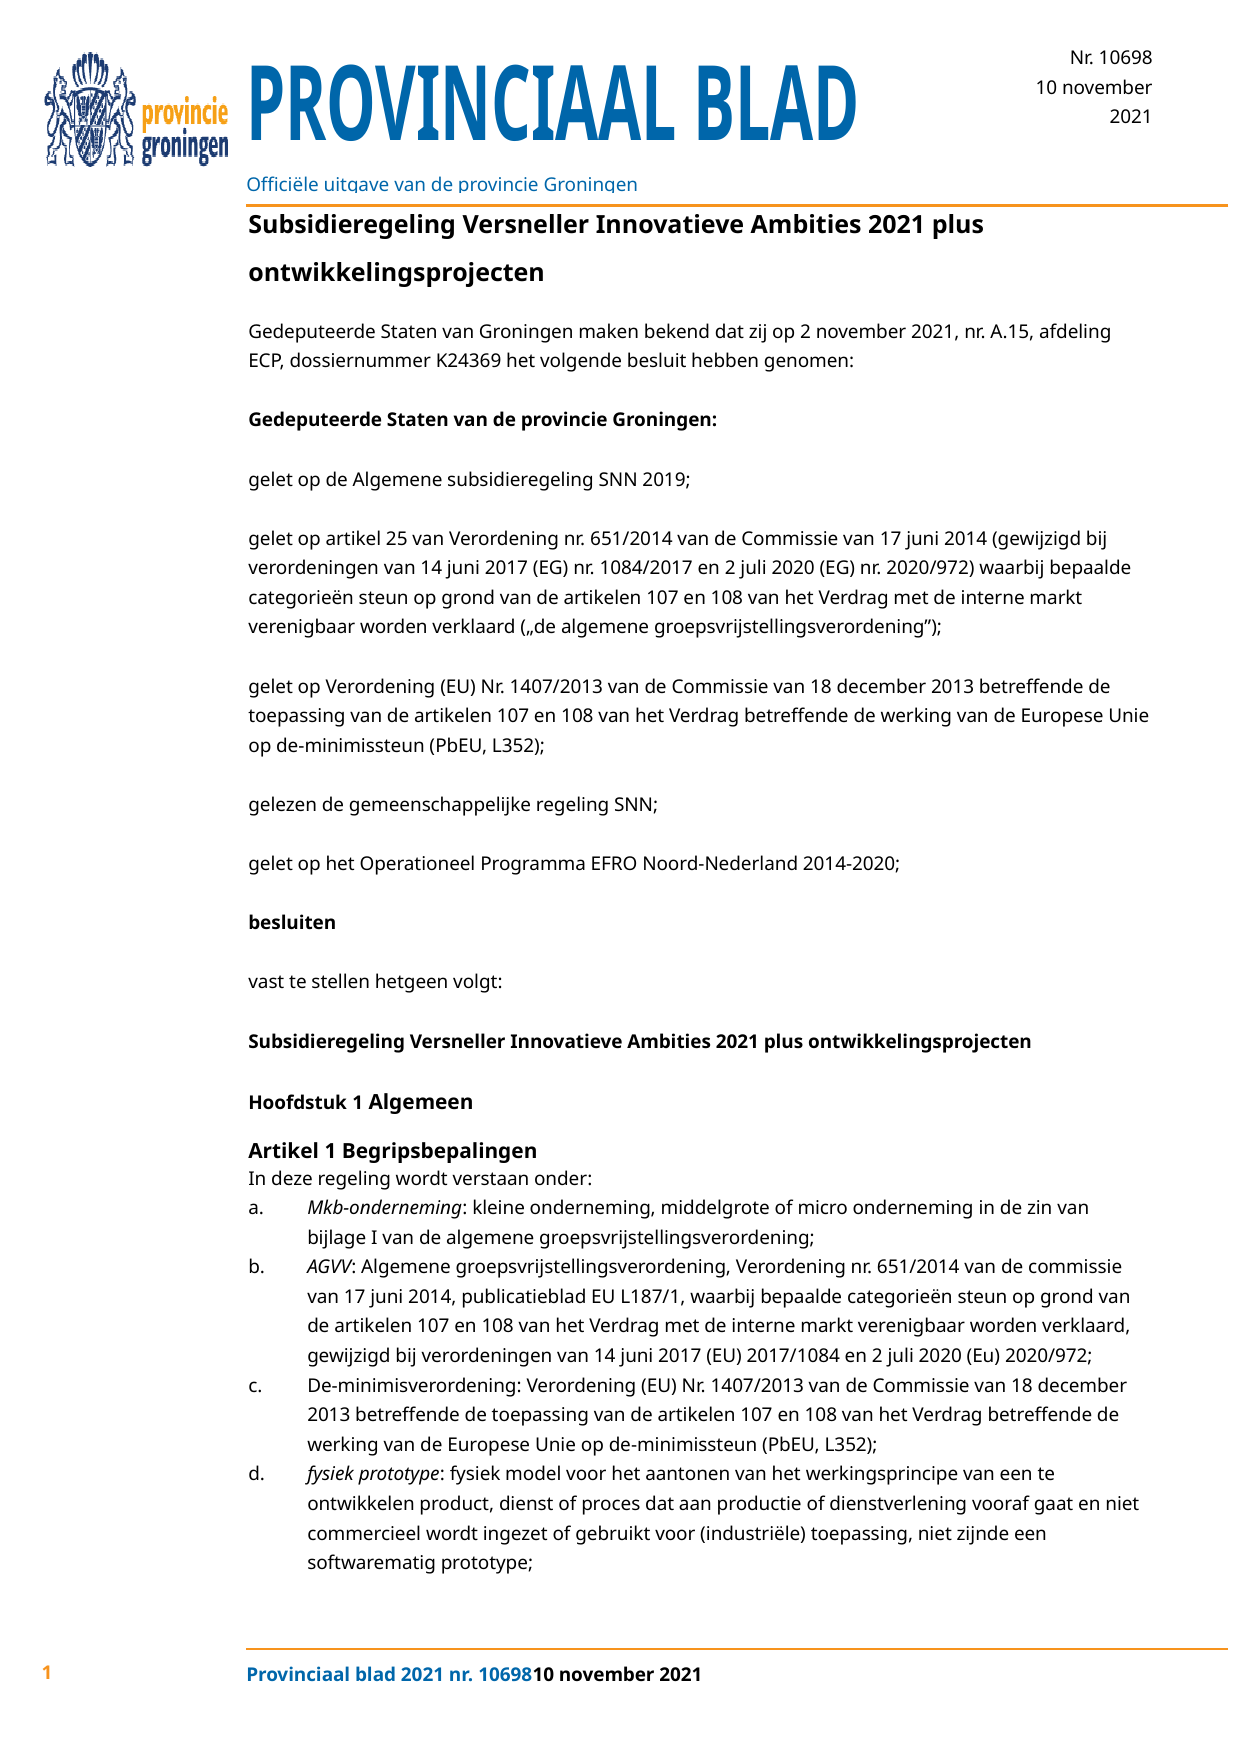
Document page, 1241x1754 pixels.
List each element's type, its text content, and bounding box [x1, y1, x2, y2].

text Artikel 1 Begripsbepalingen [248, 1136, 1152, 1165]
list AGVV: Algemene groepsvrijstellingsverordening, Verordening nr. 651/2014 van de commissie van 17 juni 2014, publicatieblad EU L187/1, waarbij bepaalde categorieën steun op grond van de artikelen 107 en 108 van het Verdrag met de interne markt verenigbaar worden verklaard, gewijzigd bij verordeningen van 14 juni 2017 (EU) 2017/1084 en 2 juli 2020 (Eu) 2020/972; [248, 1253, 1152, 1368]
picture [41, 47, 231, 172]
text Subsidieregeling Versneller Innovatieve Ambities 2021 plus ontwikkelingsprojecten [248, 1028, 1152, 1054]
text gelet op Verordening (EU) Nr. 1407/2013 van de Commissie van 18 december 2013 betreffende de toepassing van de artikelen 107 en 108 van het Verdrag betreffende de werking van de Europese Unie op de-minimissteun (PbEU, L352); [248, 673, 1152, 758]
text besluiten [248, 909, 1152, 935]
text Gedeputeerde Staten van de provincie Groningen: [248, 407, 1152, 432]
text Hoofdstuk 1 Algemeen [248, 1087, 1152, 1116]
list Mkb-onderneming: kleine onderneming, middelgrote of micro onderneming in de zin van bijlage I van de algemene groepsvrijstellingsverordening; [248, 1194, 1152, 1250]
text gelet op de Algemene subsidieregeling SNN 2019; [248, 466, 1152, 492]
text vast te stellen hetgeen volgt: [248, 969, 1152, 994]
text Subsidieregeling Versneller Innovatieve Ambities 2021 plus ontwikkelingsprojecten [248, 207, 1152, 288]
text Gedeputeerde Staten van Groningen maken bekend dat zij op 2 november 2021, nr. A.15, afdeling ECP, dossiernummer K24369 het volgende besluit hebben genomen: [248, 318, 1152, 373]
list De-minimisverordening: Verordening (EU) Nr. 1407/2013 van de Commissie van 18 december 2013 betreffende de toepassing van de artikelen 107 en 108 van het Verdrag betreffende de werking van de Europese Unie op de-minimissteun (PbEU, L352); [248, 1372, 1152, 1457]
text gelezen de gemeenschappelijke regeling SNN; [248, 791, 1152, 817]
text In deze regeling wordt verstaan onder: [248, 1165, 1152, 1191]
list fysiek prototype: fysiek model voor het aantonen van het werkingsprincipe van een te ontwikkelen product, dienst of proces dat aan productie of dienstverlening vooraf gaat en niet commercieel wordt ingezet of gebruikt voor (industriële) toepassing, niet zijnde een softwarematig prototype; [248, 1461, 1152, 1575]
text gelet op het Operationeel Programma EFRO Noord-Nederland 2014-2020; [248, 850, 1152, 876]
text gelet op artikel 25 van Verordening nr. 651/2014 van de Commissie van 17 juni 2014 (gewijzigd bij verordeningen van 14 juni 2017 (EG) nr. 1084/2017 en 2 juli 2020 (EG) nr. 2020/972) waarbij bepaalde categorieën steun op grond van de artikelen 107 en 108 van het Verdrag met de interne markt verenigbaar worden verklaard („de algemene groepsvrijstellingsverordening”); [248, 525, 1152, 639]
